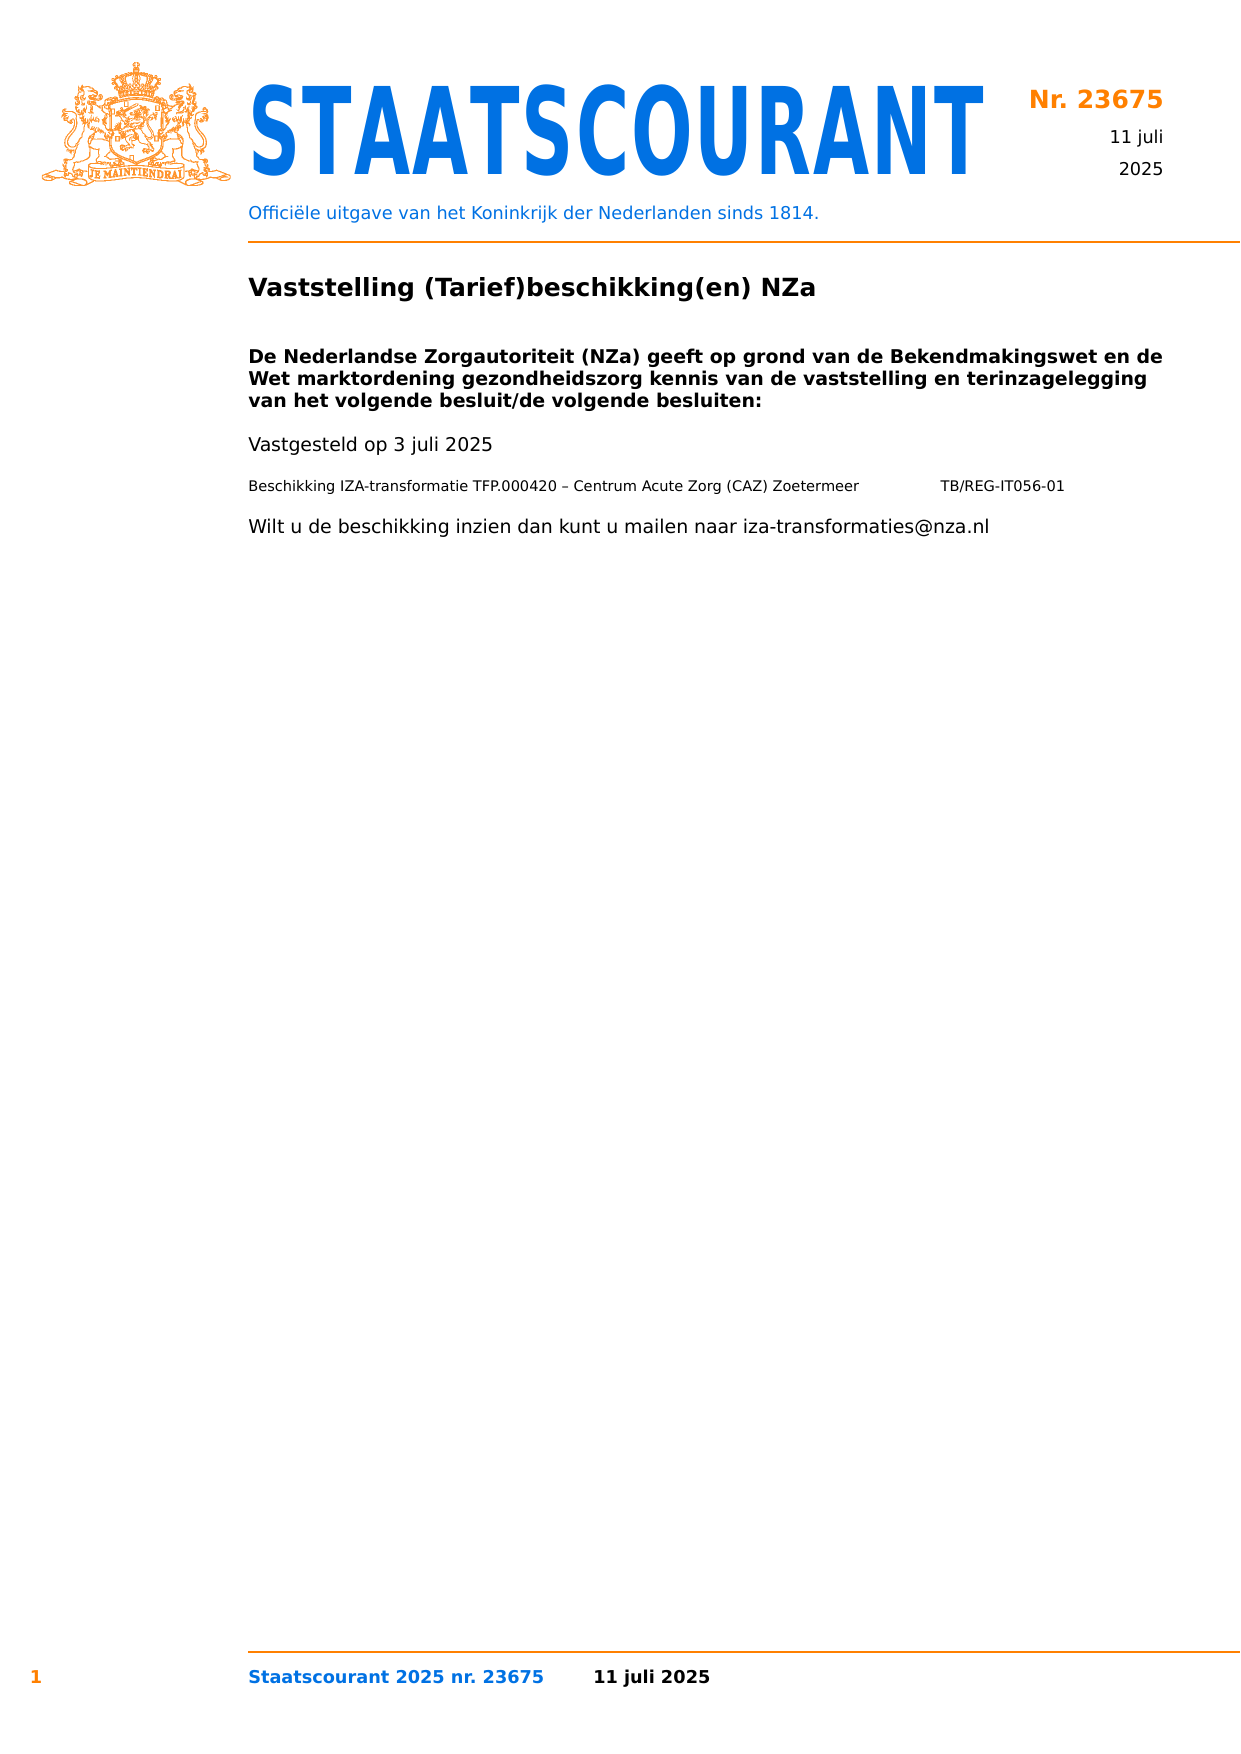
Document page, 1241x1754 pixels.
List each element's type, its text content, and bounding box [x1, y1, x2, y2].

text Wilt u de beschikking inzien dan kunt u mailen naar iza-transformaties@nza.nl [248, 516, 1163, 538]
table_header [25, 62, 248, 241]
table_header Nr. 23675 [998, 62, 1240, 121]
table_header STAATSCOURANT [248, 62, 998, 203]
subtitle Vaststelling (Tarief)beschikking(en) NZa [248, 273, 1163, 302]
table_header TB/REG-IT056-01 [935, 478, 1163, 494]
text De Nederlandse Zorgautoriteit (NZa) geeft op grond van de Bekendmakingswet en de Wet marktordening gezondheidszorg kennis van de vaststelling en terinzagelegging van het volgende besluit/de volgende besluiten: [248, 346, 1163, 412]
table_cell 11 juli [998, 121, 1240, 153]
text Vastgesteld op 3 juli 2025 [248, 434, 1163, 456]
picture [41, 62, 231, 186]
table_cell Officiële uitgave van het Koninkrijk der Nederlanden sinds 1814. [248, 203, 1240, 241]
table_header Beschikking IZA-transformatie TFP.000420 – Centrum Acute Zorg (CAZ) Zoetermeer [248, 478, 934, 494]
table_cell 2025 [998, 153, 1240, 203]
